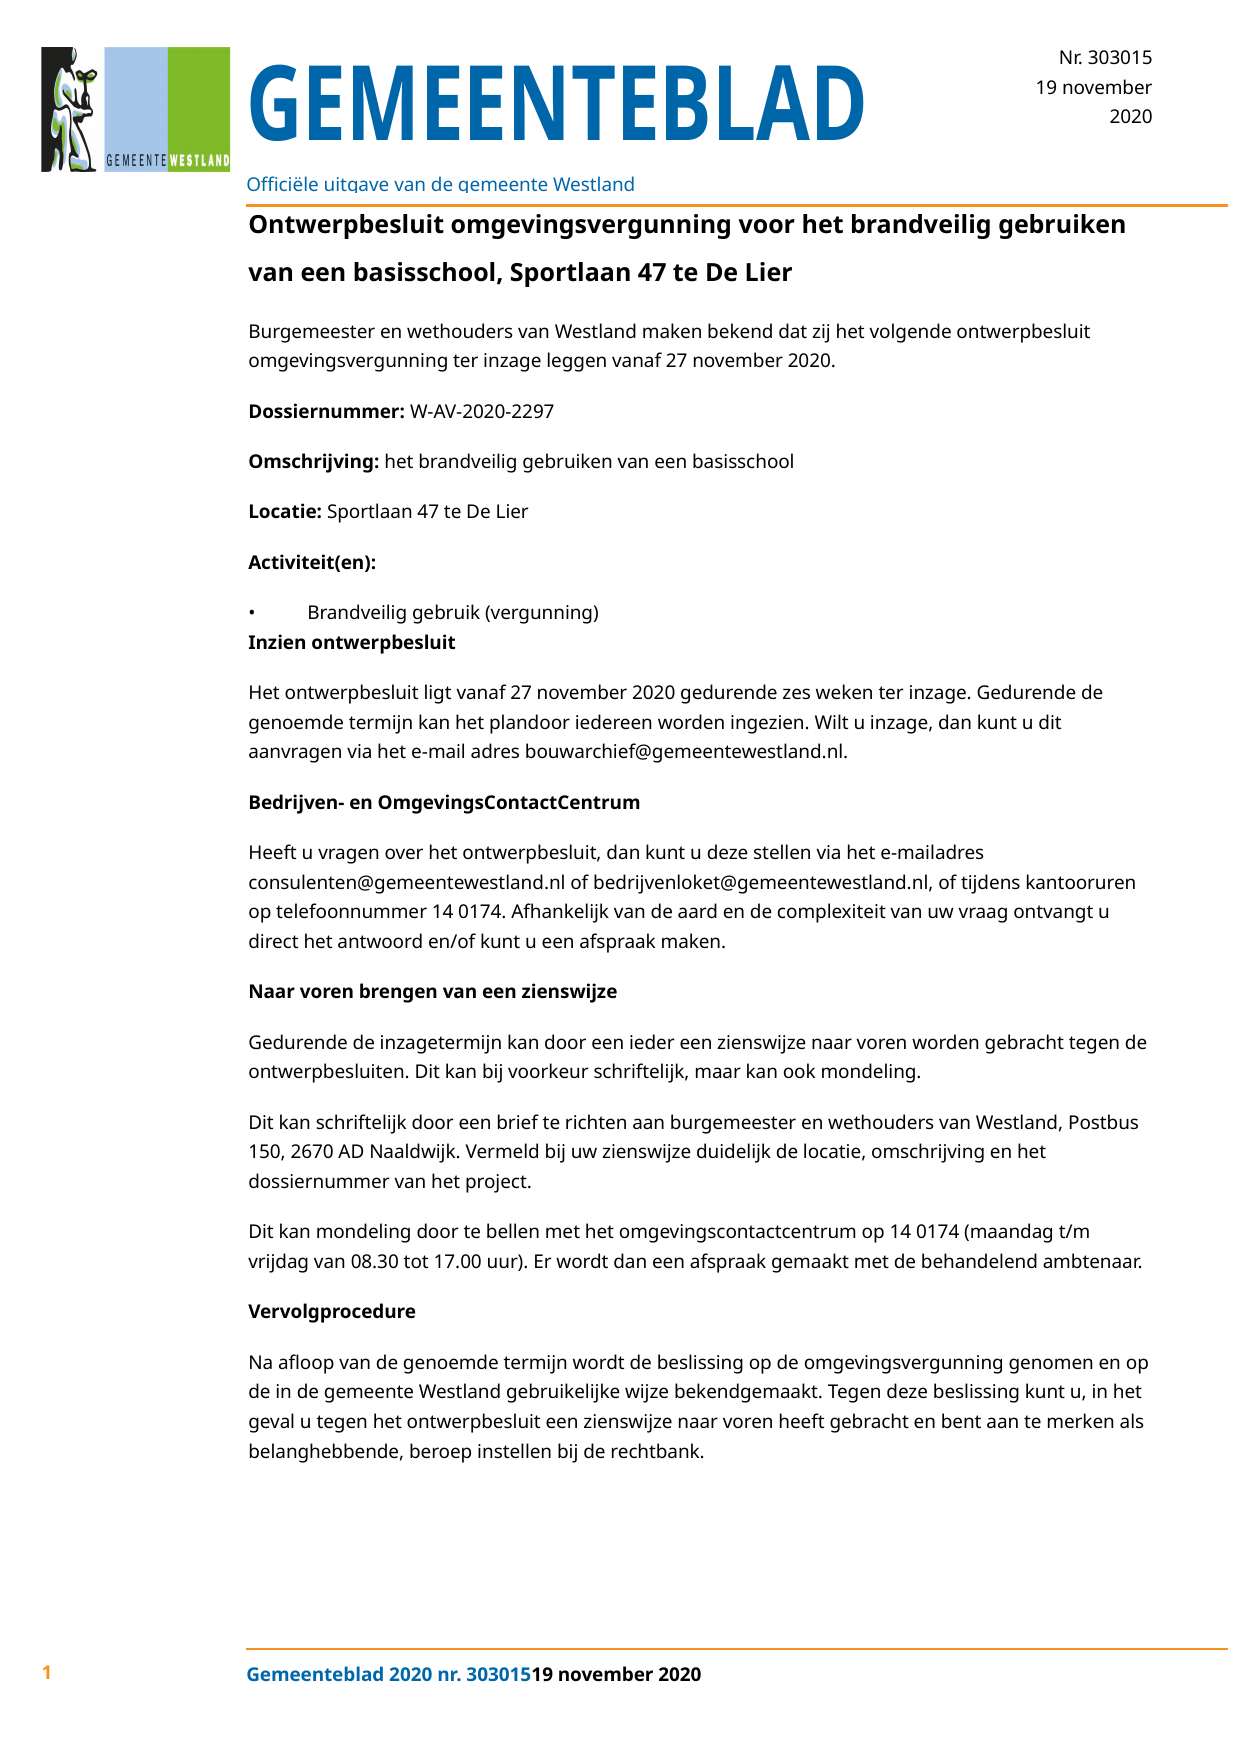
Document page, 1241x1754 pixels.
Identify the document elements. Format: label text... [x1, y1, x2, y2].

text Omschrijving: het brandveilig gebruiken van een basisschool [248, 448, 1152, 474]
text Heeft u vragen over het ontwerpbesluit, dan kunt u deze stellen via het e-mailadres consulenten@gemeentewestland.nl of bedrijvenloket@gemeentewestland.nl, of tijdens kantooruren op telefoonnummer 14 0174. Afhankelijk van de aard en de complexiteit van uw vraag ontvangt u direct het antwoord en/of kunt u een afspraak maken. [248, 839, 1152, 954]
text Gedurende de inzagetermijn kan door een ieder een zienswijze naar voren worden gebracht tegen de ontwerpbesluiten. Dit kan bij voorkeur schriftelijk, maar kan ook mondeling. [248, 1029, 1152, 1084]
text Dossiernummer: W-AV-2020-2297 [248, 398, 1152, 424]
text Na afloop van de genoemde termijn wordt de beslissing op de omgevingsvergunning genomen en op de in de gemeente Westland gebruikelijke wijze bekendgemaakt. Tegen deze beslissing kunt u, in het geval u tegen het ontwerpbesluit een zienswijze naar voren heeft gebracht en bent aan te merken als belanghebbende, beroep instellen bij de rechtbank. [248, 1349, 1152, 1464]
text Ontwerpbesluit omgevingsvergunning voor het brandveilig gebruiken van een basisschool, Sportlaan 47 te De Lier [248, 207, 1152, 288]
text Vervolgprocedure [248, 1299, 1152, 1324]
text Inzien ontwerpbesluit [248, 629, 1152, 655]
text Locatie: Sportlaan 47 te De Lier [248, 499, 1152, 524]
text Bedrijven- en OmgevingsContactCentrum [248, 789, 1152, 815]
text Het ontwerpbesluit ligt vanaf 27 november 2020 gedurende zes weken ter inzage. Gedurende de genoemde termijn kan het plandoor iedereen worden ingezien. Wilt u inzage, dan kunt u dit aanvragen via het e-mail adres bouwarchief@gemeentewestland.nl. [248, 679, 1152, 764]
text Activiteit(en): [248, 549, 1152, 575]
text Burgemeester en wethouders van Westland maken bekend dat zij het volgende ontwerpbesluit omgevingsvergunning ter inzage leggen vanaf 27 november 2020. [248, 318, 1152, 373]
text Dit kan schriftelijk door een brief te richten aan burgemeester en wethouders van Westland, Postbus 150, 2670 AD Naaldwijk. Vermeld bij uw zienswijze duidelijk de locatie, omschrijving en het dossiernummer van het project. [248, 1109, 1152, 1194]
text Naar voren brengen van een zienswijze [248, 979, 1152, 1004]
picture [41, 47, 231, 172]
text Dit kan mondeling door te bellen met het omgevingscontactcentrum op 14 0174 (maandag t/m vrijdag van 08.30 tot 17.00 uur). Er wordt dan een afspraak gemaakt met de behandelend ambtenaar. [248, 1219, 1152, 1274]
list Brandveilig gebruik (vergunning) [248, 599, 1152, 625]
